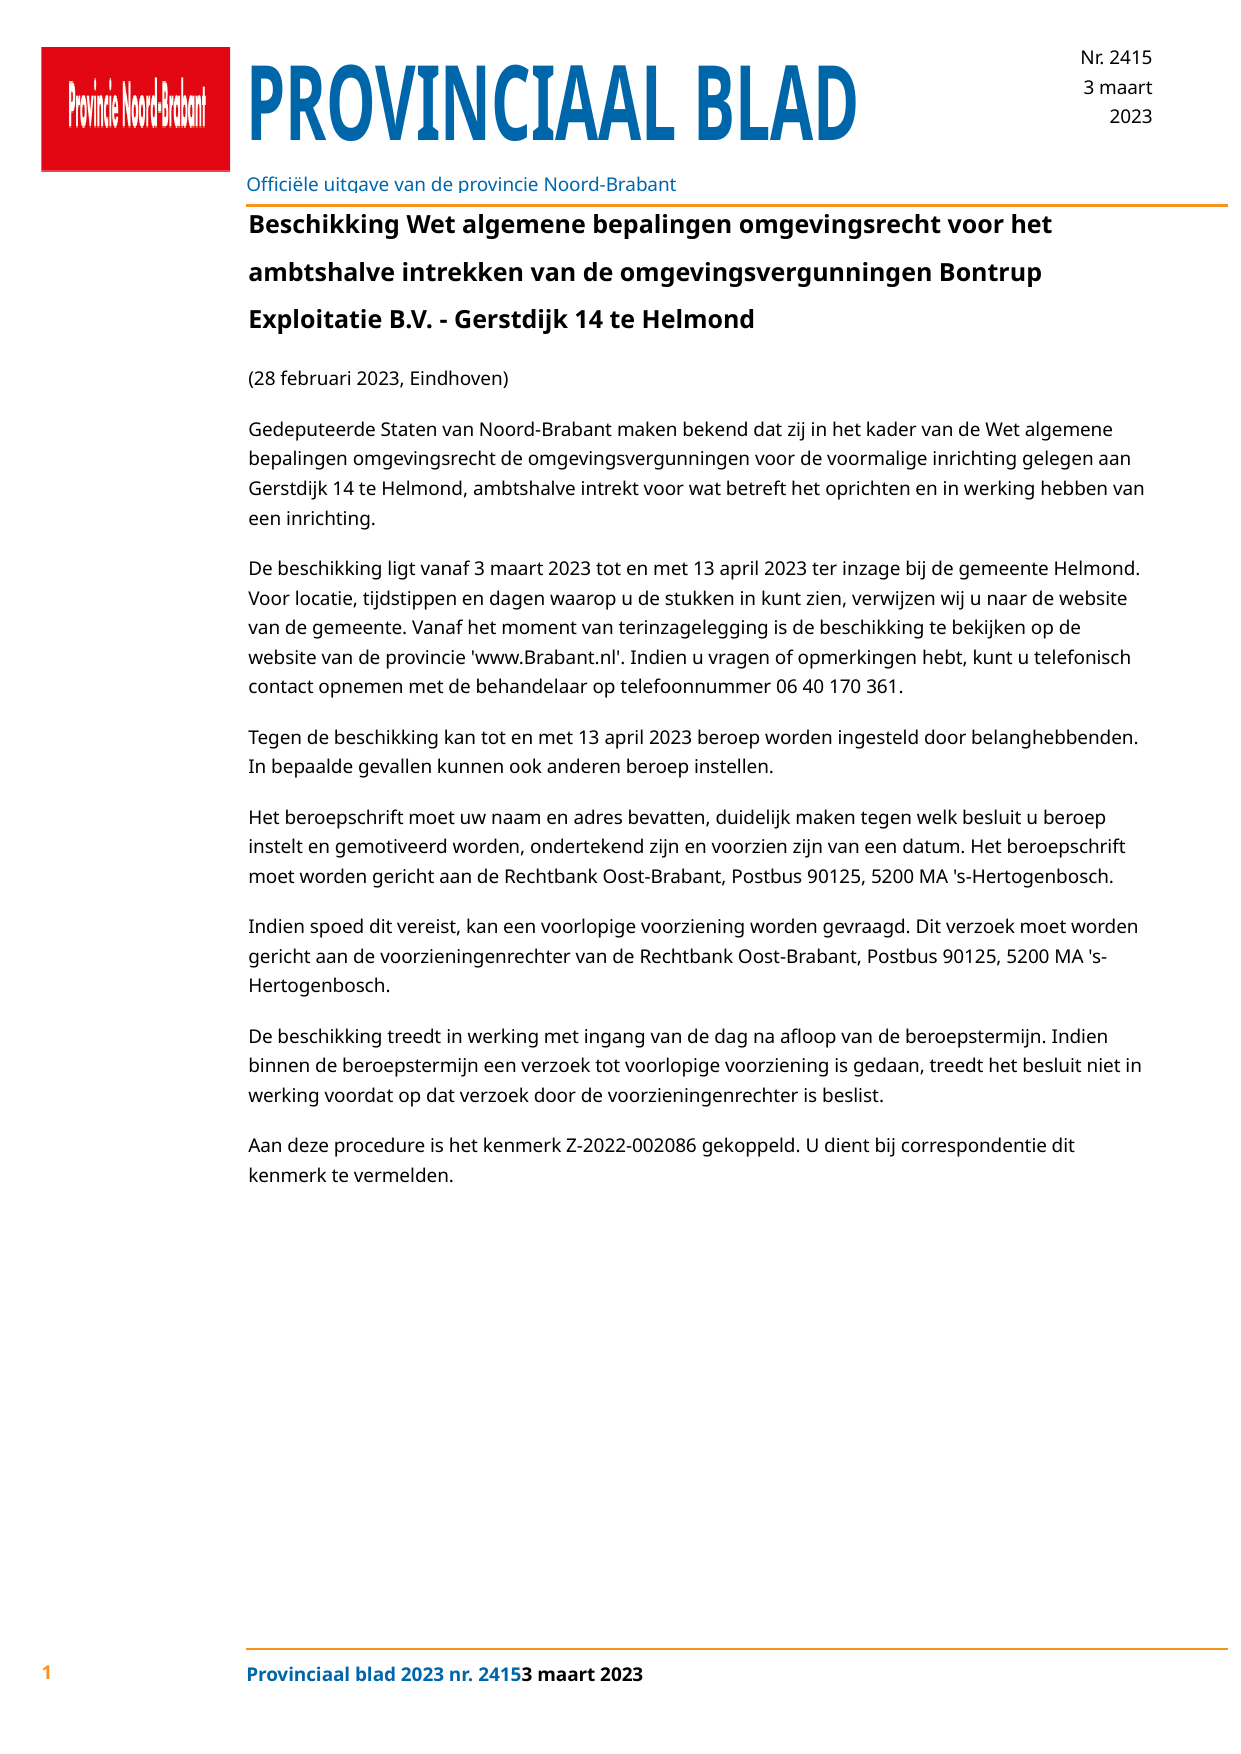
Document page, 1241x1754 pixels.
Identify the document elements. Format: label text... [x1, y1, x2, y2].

text Beschikking Wet algemene bepalingen omgevingsrecht voor het ambtshalve intrekken van de omgevingsvergunningen Bontrup Exploitatie B.V. - Gerstdijk 14 te Helmond [248, 207, 1152, 336]
text Het beroepschrift moet uw naam en adres bevatten, duidelijk maken tegen welk besluit u beroep instelt en gemotiveerd worden, ondertekend zijn en voorzien zijn van een datum. Het beroepschrift moet worden gericht aan de Rechtbank Oost-Brabant, Postbus 90125, 5200 MA 's-Hertogenbosch. [248, 804, 1152, 889]
text Gedeputeerde Staten van Noord-Brabant maken bekend dat zij in het kader van de Wet algemene bepalingen omgevingsrecht de omgevingsvergunningen voor de voormalige inrichting gelegen aan Gerstdijk 14 te Helmond, ambtshalve intrekt voor wat betreft het oprichten en in werking hebben van een inrichting. [248, 416, 1152, 530]
text Indien spoed dit vereist, kan een voorlopige voorziening worden gevraagd. Dit verzoek moet worden gericht aan de voorzieningenrechter van de Rechtbank Oost-Brabant, Postbus 90125, 5200 MA 's-Hertogenbosch. [248, 913, 1152, 998]
text Aan deze procedure is het kenmerk Z-2022-002086 gekoppeld. U dient bij correspondentie dit kenmerk te vermelden. [248, 1133, 1152, 1188]
text (28 februari 2023, Eindhoven) [248, 366, 1152, 391]
text Tegen de beschikking kan tot en met 13 april 2023 beroep worden ingesteld door belanghebbenden. In bepaalde gevallen kunnen ook anderen beroep instellen. [248, 724, 1152, 779]
picture [41, 47, 231, 172]
text De beschikking treedt in werking met ingang van de dag na afloop van de beroepstermijn. Indien binnen de beroepstermijn een verzoek tot voorlopige voorziening is gedaan, treedt het besluit niet in werking voordat op dat verzoek door de voorzieningenrechter is beslist. [248, 1023, 1152, 1108]
text De beschikking ligt vanaf 3 maart 2023 tot en met 13 april 2023 ter inzage bij de gemeente Helmond. Voor locatie, tijdstippen en dagen waarop u de stukken in kunt zien, verwijzen wij u naar de website van de gemeente. Vanaf het moment van terinzagelegging is de beschikking te bekijken op de website van de provincie 'www.Brabant.nl'. Indien u vragen of opmerkingen hebt, kunt u telefonisch contact opnemen met de behandelaar op telefoonnummer 06 40 170 361. [248, 555, 1152, 699]
